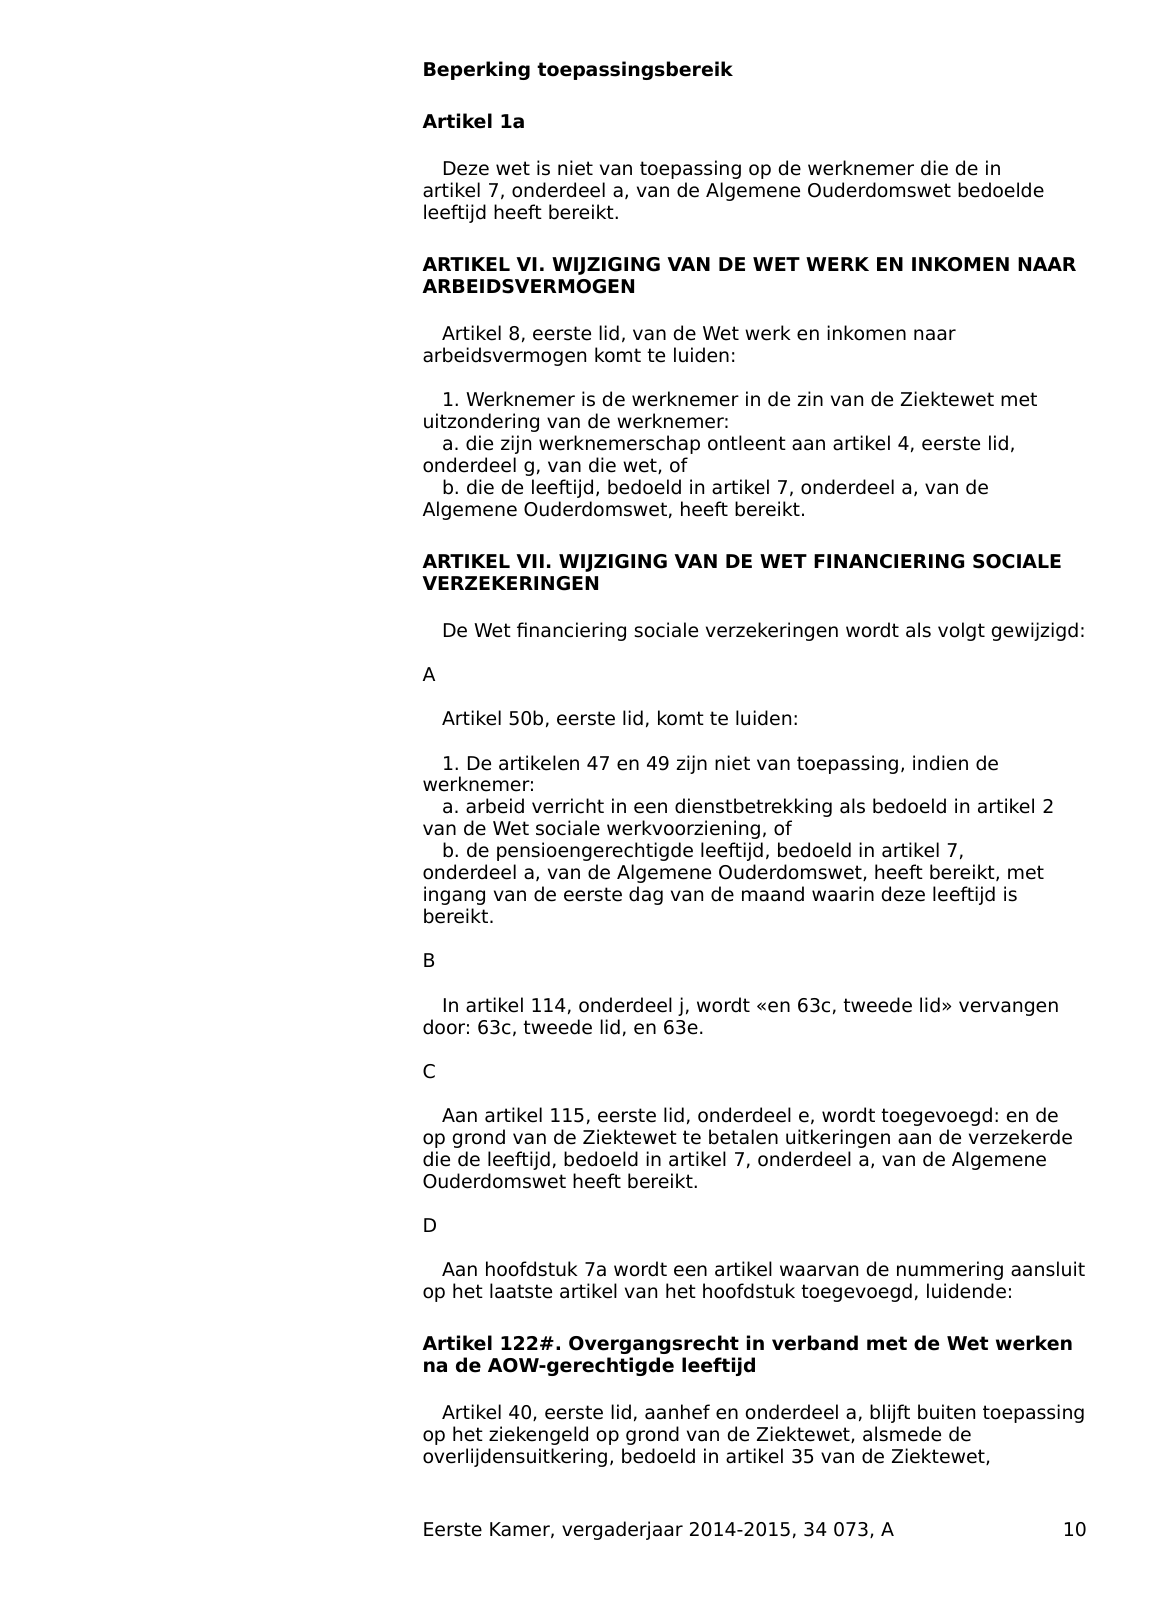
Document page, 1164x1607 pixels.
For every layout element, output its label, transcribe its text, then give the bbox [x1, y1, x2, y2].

text B [422, 950, 1087, 972]
text D [422, 1215, 1087, 1237]
text Artikel 8, eerste lid, van de Wet werk en inkomen naar arbeidsvermogen komt te luiden: [422, 323, 1087, 367]
text Deze wet is niet van toepassing op de werknemer die de in artikel 7, onderdeel a, van de Algemene Ouderdomswet bedoelde leeftijd heeft bereikt. [422, 158, 1087, 224]
text b. die de leeftijd, bedoeld in artikel 7, onderdeel a, van de Algemene Ouderdomswet, heeft bereikt. [422, 477, 1087, 521]
subtitle Artikel 1a [422, 111, 1087, 133]
subtitle ARTIKEL VI. WIJZIGING VAN DE WET WERK EN INKOMEN NAAR ARBEIDSVERMOGEN [422, 254, 1087, 298]
subtitle Artikel 122#. Overgangsrecht in verband met de Wet werken na de AOW-gerechtigde leeftijd [422, 1333, 1087, 1377]
text a. die zijn werknemerschap ontleent aan artikel 4, eerste lid, onderdeel g, van die wet, of [422, 433, 1087, 477]
text b. de pensioengerechtigde leeftijd, bedoeld in artikel 7, onderdeel a, van de Algemene Ouderdomswet, heeft bereikt, met ingang van de eerste dag van de maand waarin deze leeftijd is bereikt. [422, 840, 1087, 928]
text C [422, 1061, 1087, 1083]
text 1. Werknemer is de werknemer in de zin van de Ziektewet met uitzondering van de werknemer: [422, 389, 1087, 433]
text Artikel 50b, eerste lid, komt te luiden: [422, 708, 1087, 730]
text Aan artikel 115, eerste lid, onderdeel e, wordt toegevoegd: en de op grond van de Ziektewet te betalen uitkeringen aan de verzekerde die de leeftijd, bedoeld in artikel 7, onderdeel a, van de Algemene Ouderdomswet heeft bereikt. [422, 1105, 1087, 1193]
text Aan hoofdstuk 7a wordt een artikel waarvan de nummering aansluit op het laatste artikel van het hoofdstuk toegevoegd, luidende: [422, 1259, 1087, 1303]
text A [422, 664, 1087, 686]
text De Wet financiering sociale verzekeringen wordt als volgt gewijzigd: [422, 620, 1087, 642]
subtitle ARTIKEL VII. WIJZIGING VAN DE WET FINANCIERING SOCIALE VERZEKERINGEN [422, 551, 1087, 595]
text In artikel 114, onderdeel j, wordt «en 63c, tweede lid» vervangen door: 63c, tweede lid, en 63e. [422, 994, 1087, 1038]
subtitle Beperking toepassingsbereik [422, 59, 1087, 81]
text a. arbeid verricht in een dienstbetrekking als bedoeld in artikel 2 van de Wet sociale werkvoorziening, of [422, 796, 1087, 840]
text Artikel 40, eerste lid, aanhef en onderdeel a, blijft buiten toepassing op het ziekengeld op grond van de Ziektewet, alsmede de overlijdensuitkering, bedoeld in artikel 35 van de Ziektewet, [422, 1402, 1087, 1468]
text 1. De artikelen 47 en 49 zijn niet van toepassing, indien de werknemer: [422, 752, 1087, 796]
